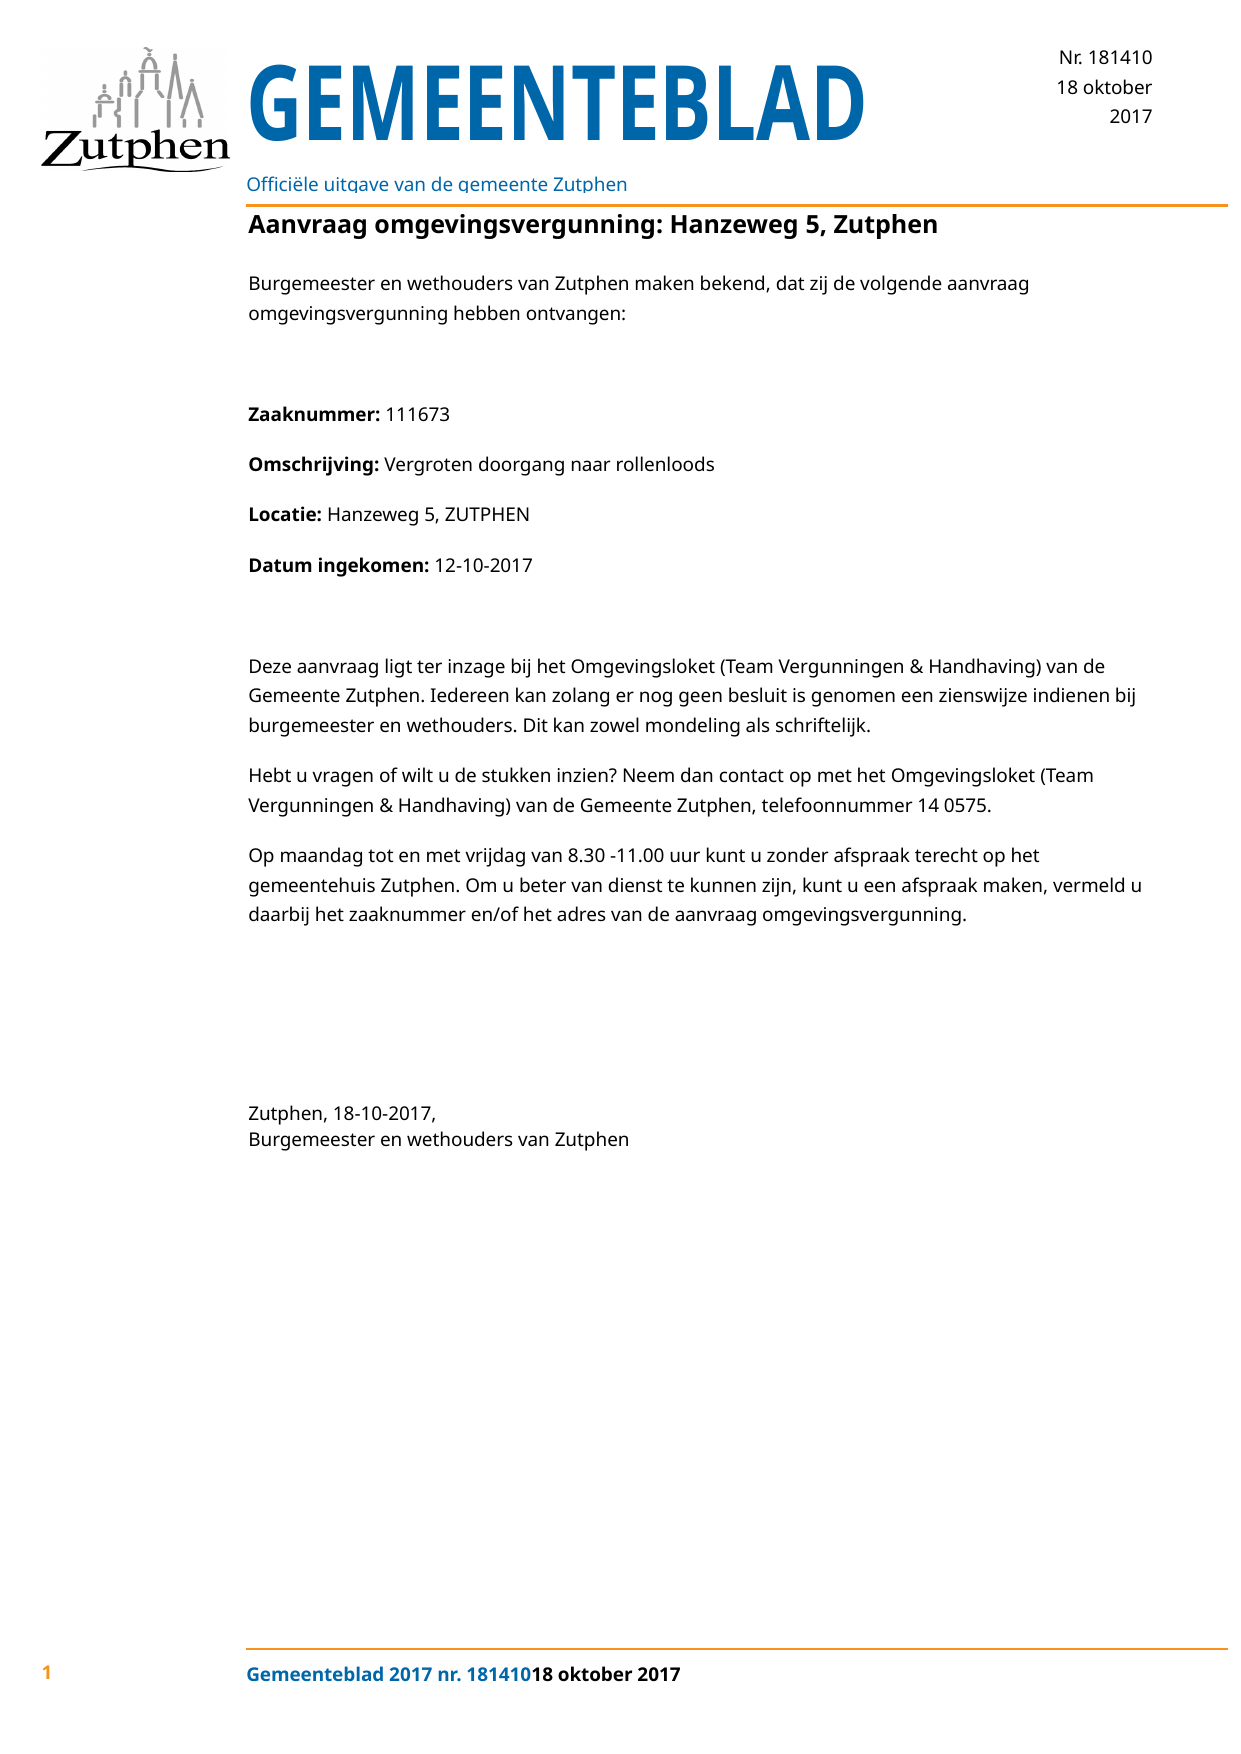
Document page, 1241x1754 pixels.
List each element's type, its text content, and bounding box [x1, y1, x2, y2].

picture [41, 47, 231, 172]
text Hebt u vragen of wilt u de stukken inzien? Neem dan contact op met het Omgevingsloket (Team Vergunningen & Handhaving) van de Gemeente Zutphen, telefoonnummer 14 0575. [248, 762, 1152, 818]
text Aanvraag omgevingsvergunning: Hanzeweg 5, Zutphen [248, 207, 1152, 241]
text Zaaknummer: 111673 [248, 401, 1152, 426]
text Omschrijving: Vergroten doorgang naar rollenloods [248, 451, 1152, 477]
text Zutphen, 18-10-2017, [248, 1101, 1152, 1126]
text Op maandag tot en met vrijdag van 8.30 -11.00 uur kunt u zonder afspraak terecht op het gemeentehuis Zutphen. Om u beter van dienst te kunnen zijn, kunt u een afspraak maken, vermeld u daarbij het zaaknummer en/of het adres van de aanvraag omgevingsvergunning. [248, 842, 1152, 927]
text Locatie: Hanzeweg 5, ZUTPHEN [248, 502, 1152, 527]
text Deze aanvraag ligt ter inzage bij het Omgevingsloket (Team Vergunningen & Handhaving) van de Gemeente Zutphen. Iedereen kan zolang er nog geen besluit is genomen een zienswijze indienen bij burgemeester en wethouders. Dit kan zowel mondeling als schriftelijk. [248, 653, 1152, 738]
text Datum ingekomen: 12-10-2017 [248, 552, 1152, 578]
text Burgemeester en wethouders van Zutphen maken bekend, dat zij de volgende aanvraag omgevingsvergunning hebben ontvangen: [248, 270, 1152, 326]
text Burgemeester en wethouders van Zutphen [248, 1126, 1152, 1152]
